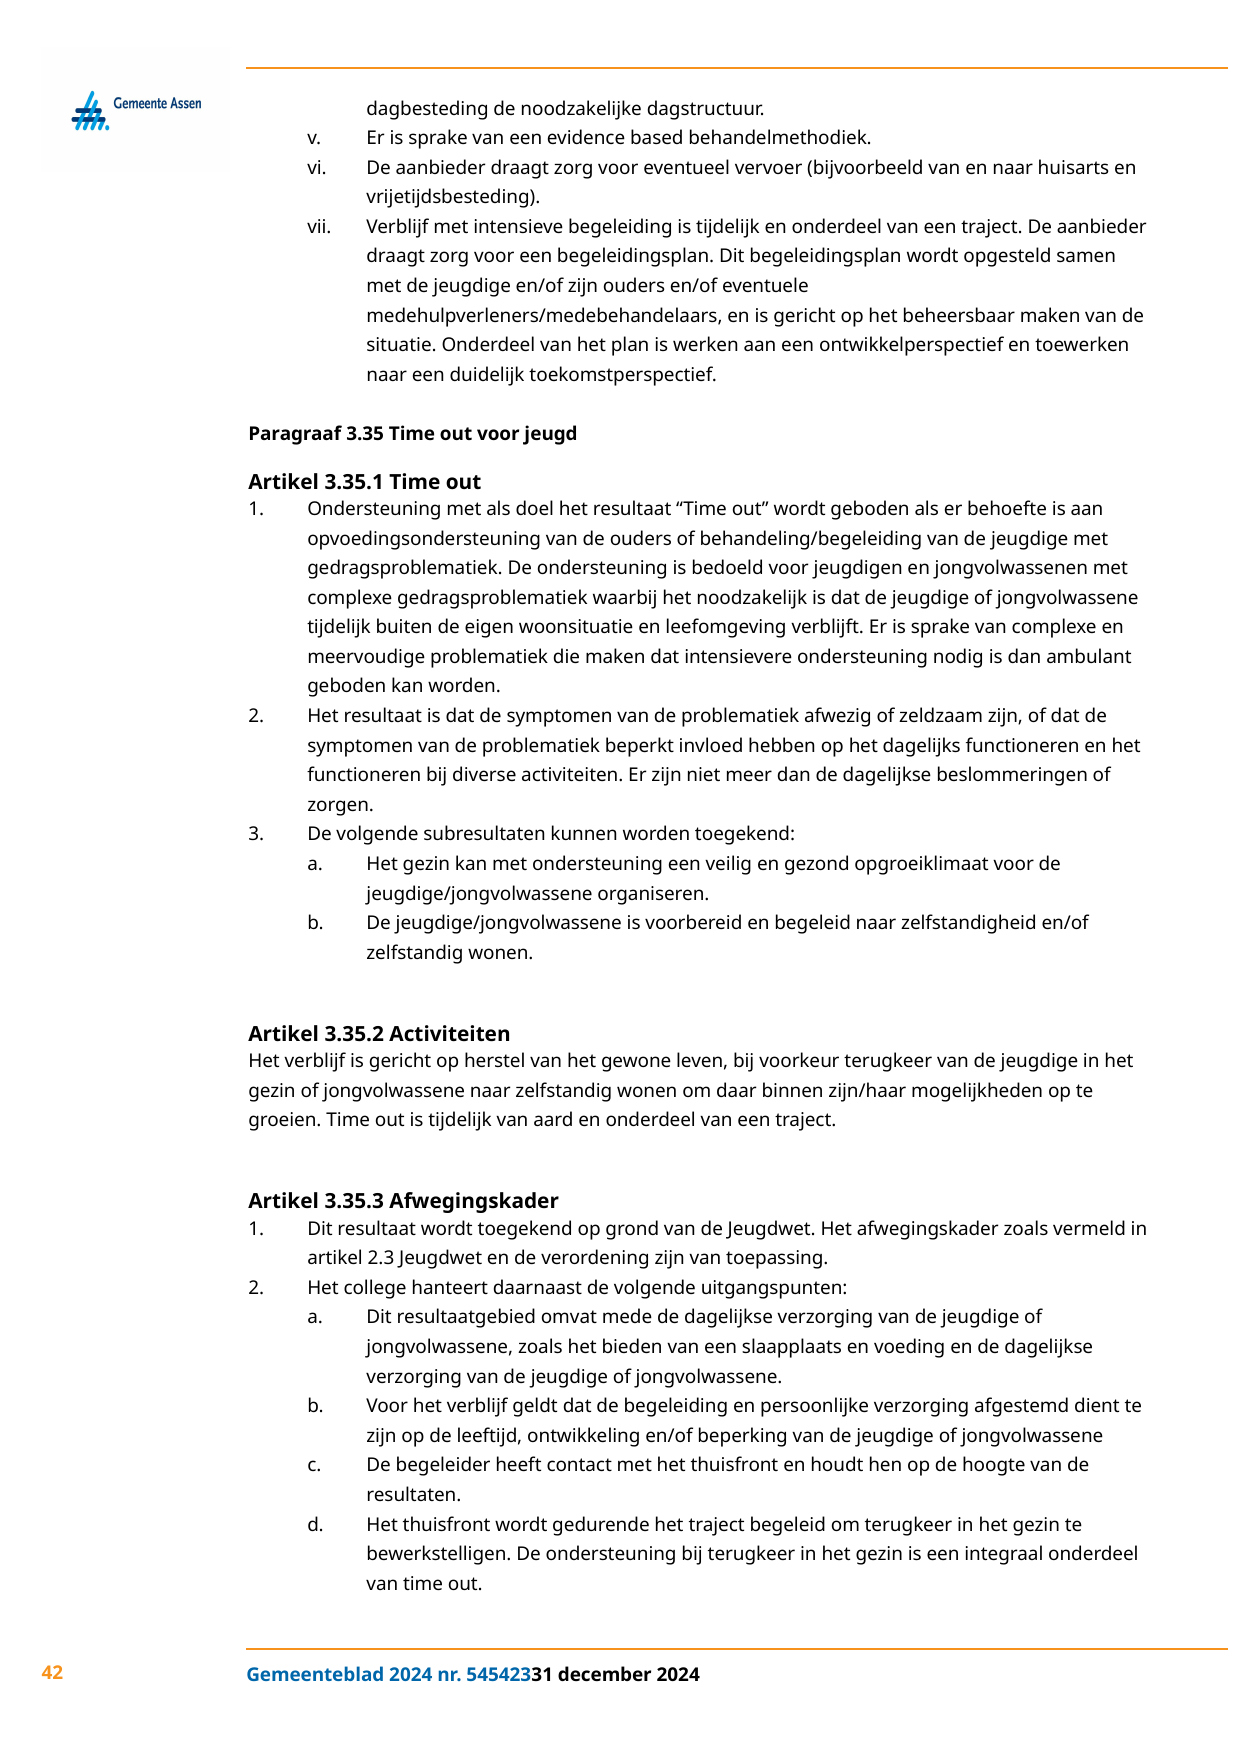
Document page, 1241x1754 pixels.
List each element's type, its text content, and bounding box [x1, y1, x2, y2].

list Het resultaat is dat de symptomen van de problematiek afwezig of zeldzaam zijn, of dat de symptomen van de problematiek beperkt invloed hebben op het dagelijks functioneren en het functioneren bij diverse activiteiten. Er zijn niet meer dan de dagelijkse beslommeringen of zorgen. [248, 702, 1152, 817]
list Dit resultaatgebied omvat mede de dagelijkse verzorging van de jeugdige of jongvolwassene, zoals het bieden van een slaapplaats en voeding en de dagelijkse verzorging van de jeugdige of jongvolwassene. [307, 1304, 1152, 1389]
text Artikel 3.35.3 Afwegingskader [248, 1187, 1152, 1215]
list De begeleider heeft contact met het thuisfront en houdt hen op de hoogte van de resultaten. [307, 1452, 1152, 1507]
list Verblijf met intensieve begeleiding is tijdelijk en onderdeel van een traject. De aanbieder draagt zorg voor een begeleidingsplan. Dit begeleidingsplan wordt opgesteld samen met de jeugdige en/of zijn ouders en/of eventuele medehulpverleners/medebehandelaars, en is gericht op het beheersbaar maken van de situatie. Onderdeel van het plan is werken aan een ontwikkelperspectief en toewerken naar een duidelijk toekomstperspectief. [307, 213, 1152, 387]
list Er is sprake van een evidence based behandelmethodiek. [307, 124, 1152, 150]
text Paragraaf 3.35 Time out voor jeugd [248, 420, 1152, 446]
text Het verblijf is gericht op herstel van het gewone leven, bij voorkeur terugkeer van de jeugdige in het gezin of jongvolwassene naar zelfstandig wonen om daar binnen zijn/haar mogelijkheden op te groeien. Time out is tijdelijk van aard en onderdeel van een traject. [248, 1047, 1152, 1132]
picture [41, 47, 231, 172]
text Artikel 3.35.1 Time out [248, 467, 1152, 495]
list De aanbieder draagt zorg voor eventueel vervoer (bijvoorbeeld van en naar huisarts en vrijetijdsbesteding). [307, 154, 1152, 209]
text Artikel 3.35.2 Activiteiten [248, 1019, 1152, 1047]
list Voor het verblijf geldt dat de begeleiding en persoonlijke verzorging afgestemd dient te zijn op de leeftijd, ontwikkeling en/of beperking van de jeugdige of jongvolwassene [307, 1392, 1152, 1448]
list Dit resultaat wordt toegekend op grond van de Jeugdwet. Het afwegingskader zoals vermeld in artikel 2.3 Jeugdwet en de verordening zijn van toepassing. [248, 1215, 1152, 1270]
list Ondersteuning met als doel het resultaat “Time out” wordt geboden als er behoefte is aan opvoedingsondersteuning van de ouders of behandeling/begeleiding van de jeugdige met gedragsproblematiek. De ondersteuning is bedoeld voor jeugdigen en jongvolwassenen met complexe gedragsproblematiek waarbij het noodzakelijk is dat de jeugdige of jongvolwassene tijdelijk buiten de eigen woonsituatie en leefomgeving verblijft. Er is sprake van complexe en meervoudige problematiek die maken dat intensievere ondersteuning nodig is dan ambulant geboden kan worden. [248, 495, 1152, 698]
list Het thuisfront wordt gedurende het traject begeleid om terugkeer in het gezin te bewerkstelligen. De ondersteuning bij terugkeer in het gezin is een integraal onderdeel van time out. [307, 1511, 1152, 1596]
list dagbesteding de noodzakelijke dagstructuur. [307, 95, 1152, 121]
list Het college hanteert daarnaast de volgende uitgangspunten: [248, 1274, 1152, 1300]
list De jeugdige/jongvolwassene is voorbereid en begeleid naar zelfstandigheid en/of zelfstandig wonen. [307, 909, 1152, 965]
list De volgende subresultaten kunnen worden toegekend: [248, 821, 1152, 846]
list Het gezin kan met ondersteuning een veilig en gezond opgroeiklimaat voor de jeugdige/jongvolwassene organiseren. [307, 850, 1152, 906]
